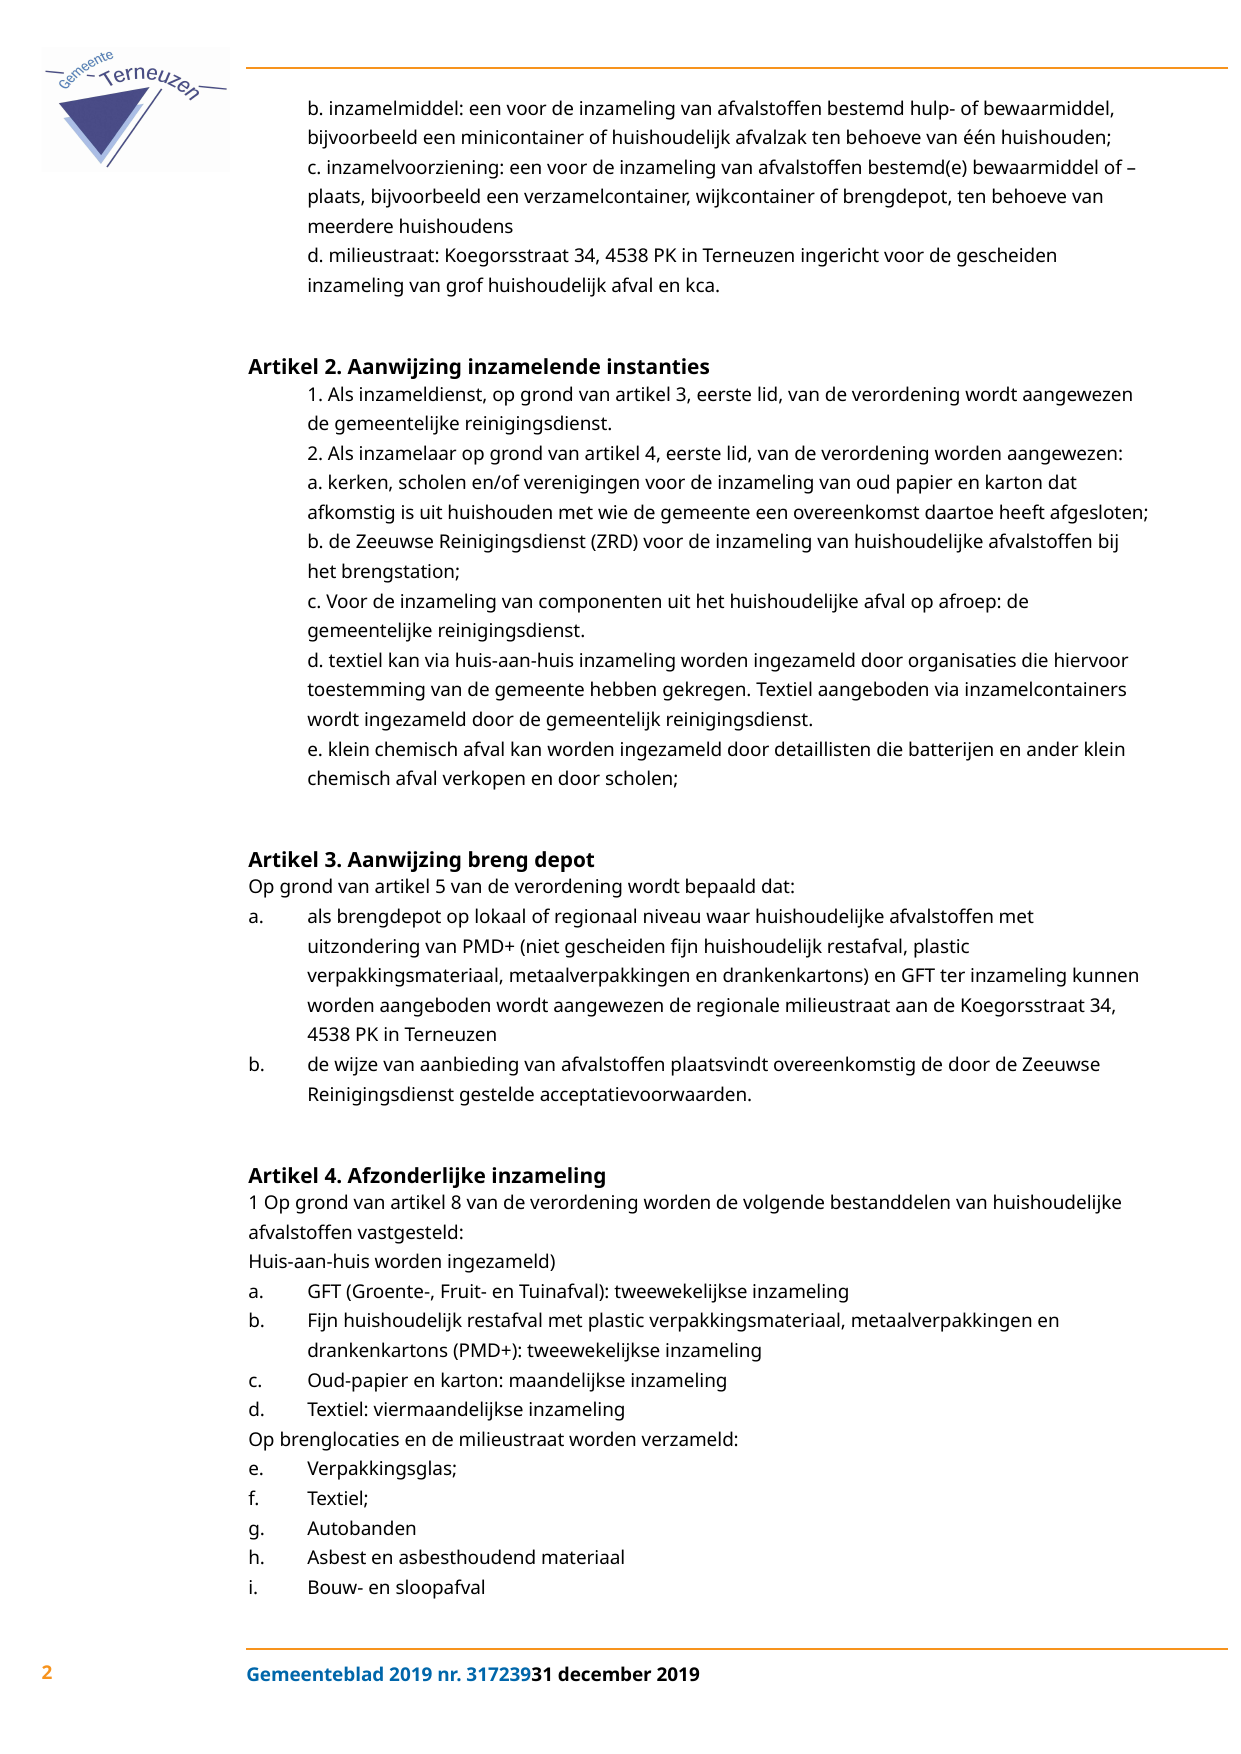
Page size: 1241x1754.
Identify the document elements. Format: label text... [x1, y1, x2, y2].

list b. inzamelmiddel: een voor de inzameling van afvalstoffen bestemd hulp- of bewaarmiddel, bijvoorbeeld een minicontainer of huishoudelijk afvalzak ten behoeve van één huishouden; [248, 95, 1152, 150]
list 2. Als inzamelaar op grond van artikel 4, eerste lid, van de verordening worden aangewezen: [248, 440, 1152, 466]
list Asbest en asbesthoudend materiaal [248, 1544, 1152, 1570]
list als brengdepot op lokaal of regionaal niveau waar huishoudelijke afvalstoffen met uitzondering van PMD+ (niet gescheiden fijn huishoudelijk restafval, plastic verpakkingsmateriaal, metaalverpakkingen en drankenkartons) en GFT ter inzameling kunnen worden aangeboden wordt aangewezen de regionale milieustraat aan de Koegorsstraat 34, 4538 PK in Terneuzen [248, 903, 1152, 1047]
text Op grond van artikel 5 van de verordening wordt bepaald dat: [248, 874, 1152, 899]
text Op brenglocaties en de milieustraat worden verzameld: [248, 1426, 1152, 1452]
list Autobanden [248, 1515, 1152, 1540]
text Artikel 4. Afzonderlijke inzameling [248, 1161, 1152, 1189]
list d. textiel kan via huis-aan-huis inzameling worden ingezameld door organisaties die hiervoor toestemming van de gemeente hebben gekregen. Textiel aangeboden via inzamelcontainers wordt ingezameld door de gemeentelijk reinigingsdienst. [248, 647, 1152, 732]
text Artikel 2. Aanwijzing inzamelende instanties [248, 352, 1152, 381]
list Textiel: viermaandelijkse inzameling [248, 1396, 1152, 1422]
list Fijn huishoudelijk restafval met plastic verpakkingsmateriaal, metaalverpakkingen en drankenkartons (PMD+): tweewekelijkse inzameling [248, 1308, 1152, 1363]
list GFT (Groente-, Fruit- en Tuinafval): tweewekelijkse inzameling [248, 1278, 1152, 1304]
list d. milieustraat: Koegorsstraat 34, 4538 PK in Terneuzen ingericht voor de gescheiden inzameling van grof huishoudelijk afval en kca. [248, 243, 1152, 298]
list c. inzamelvoorziening: een voor de inzameling van afvalstoffen bestemd(e) bewaarmiddel of – plaats, bijvoorbeeld een verzamelcontainer, wijkcontainer of brengdepot, ten behoeve van meerdere huishoudens [248, 154, 1152, 239]
list de wijze van aanbieding van afvalstoffen plaatsvindt overeenkomstig de door de Zeeuwse Reinigingsdienst gestelde acceptatievoorwaarden. [248, 1051, 1152, 1107]
picture [41, 47, 231, 172]
list e. klein chemisch afval kan worden ingezameld door detaillisten die batterijen en ander klein chemisch afval verkopen en door scholen; [248, 736, 1152, 791]
list 1. Als inzameldienst, op grond van artikel 3, eerste lid, van de verordening wordt aangewezen de gemeentelijke reinigingsdienst. [248, 381, 1152, 436]
text 1 Op grond van artikel 8 van de verordening worden de volgende bestanddelen van huishoudelijke afvalstoffen vastgesteld: [248, 1189, 1152, 1244]
text Artikel 3. Aanwijzing breng depot [248, 845, 1152, 874]
list Textiel; [248, 1485, 1152, 1511]
list c. Voor de inzameling van componenten uit het huishoudelijke afval op afroep: de gemeentelijke reinigingsdienst. [248, 588, 1152, 643]
list a. kerken, scholen en/of verenigingen voor de inzameling van oud papier en karton dat afkomstig is uit huishouden met wie de gemeente een overeenkomst daartoe heeft afgesloten; [248, 469, 1152, 525]
text Huis-aan-huis worden ingezameld) [248, 1248, 1152, 1274]
list Bouw- en sloopafval [248, 1574, 1152, 1599]
list b. de Zeeuwse Reinigingsdienst (ZRD) voor de inzameling van huishoudelijke afvalstoffen bij het brengstation; [248, 529, 1152, 584]
list Oud-papier en karton: maandelijkse inzameling [248, 1367, 1152, 1392]
list Verpakkingsglas; [248, 1456, 1152, 1481]
